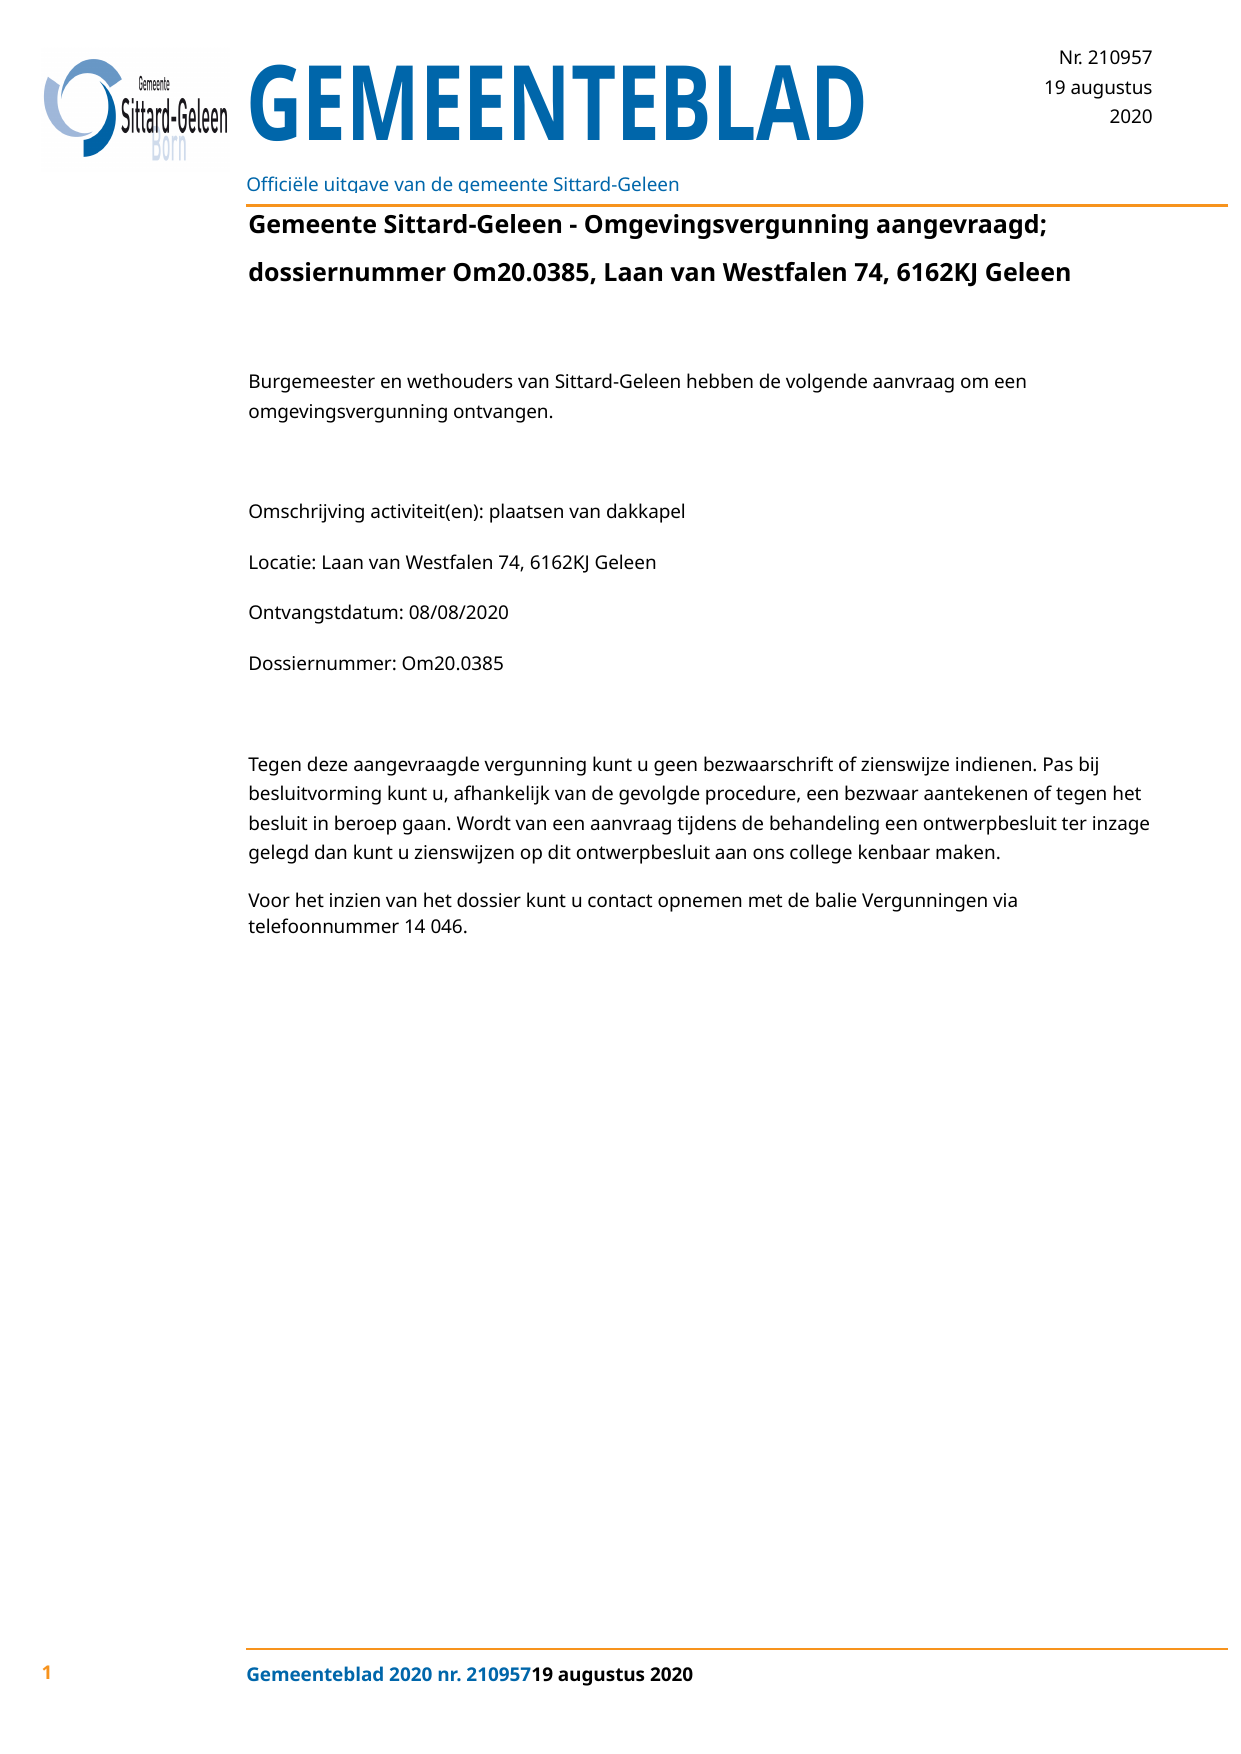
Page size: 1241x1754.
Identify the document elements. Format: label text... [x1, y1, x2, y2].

text Omschrijving activiteit(en): plaatsen van dakkapel [248, 499, 1152, 524]
text Locatie: Laan van Westfalen 74, 6162KJ Geleen [248, 549, 1152, 575]
text Gemeente Sittard-Geleen - Omgevingsvergunning aangevraagd; dossiernummer Om20.0385, Laan van Westfalen 74, 6162KJ Geleen [248, 207, 1152, 288]
text Voor het inzien van het dossier kunt u contact opnemen met de balie Vergunningen via telefoonnummer 14 046. [248, 887, 1152, 939]
picture [41, 47, 231, 172]
text Burgemeester en wethouders van Sittard-Geleen hebben de volgende aanvraag om een omgevingsvergunning ontvangen. [248, 368, 1152, 424]
text Tegen deze aangevraagde vergunning kunt u geen bezwaarschrift of zienswijze indienen. Pas bij besluitvorming kunt u, afhankelijk van de gevolgde procedure, een bezwaar aantekenen of tegen het besluit in beroep gaan. Wordt van een aanvraag tijdens de behandeling een ontwerpbesluit ter inzage gelegd dan kunt u zienswijzen op dit ontwerpbesluit aan ons college kenbaar maken. [248, 751, 1152, 865]
text Dossiernummer: Om20.0385 [248, 650, 1152, 676]
text Ontvangstdatum: 08/08/2020 [248, 599, 1152, 625]
